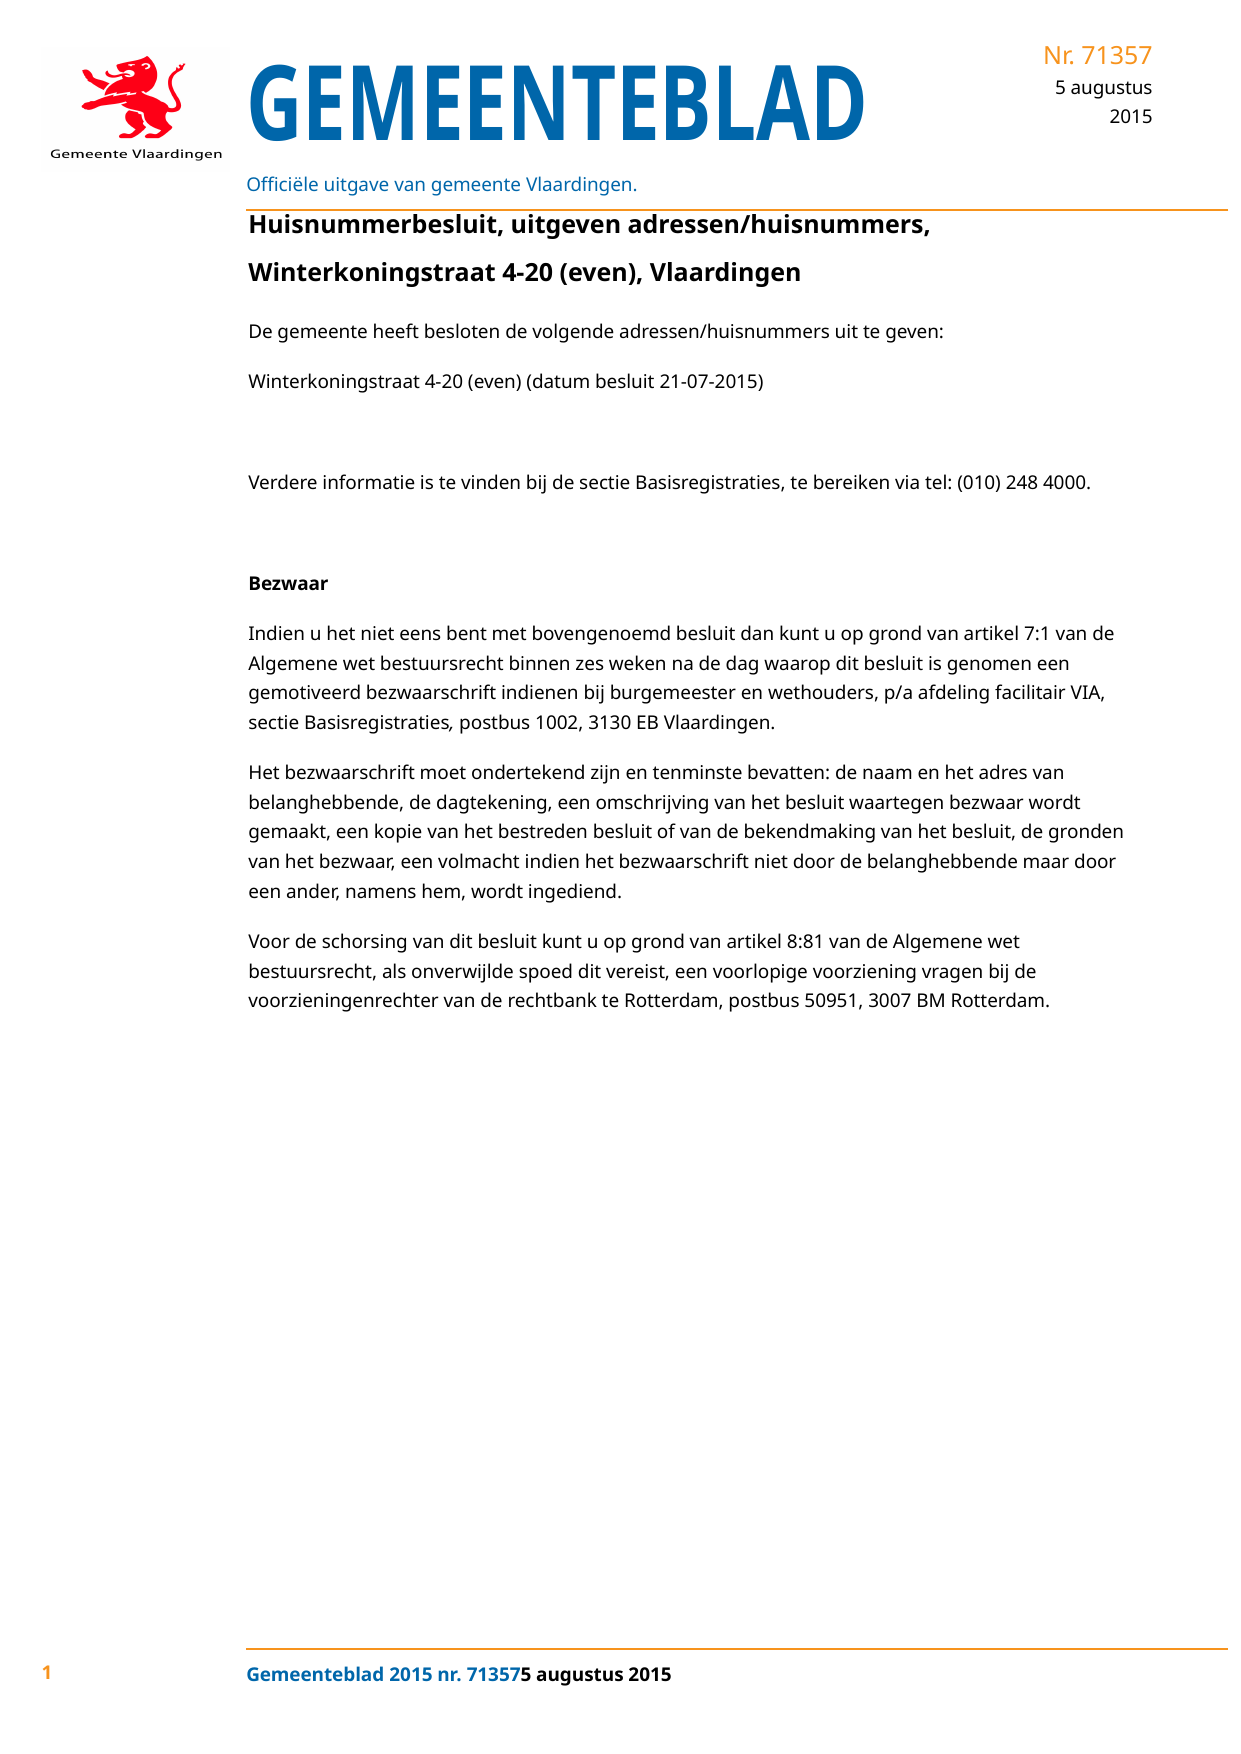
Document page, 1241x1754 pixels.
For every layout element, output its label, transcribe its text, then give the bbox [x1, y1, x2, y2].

text Het bezwaarschrift moet ondertekend zijn en tenminste bevatten: de naam en het adres van belanghebbende, de dagtekening, een omschrijving van het besluit waartegen bezwaar wordt gemaakt, een kopie van het bestreden besluit of van de bekendmaking van het besluit, de gronden van het bezwaar, een volmacht indien het bezwaarschrift niet door de belanghebbende maar door een ander, namens hem, wordt ingediend. [248, 759, 1152, 904]
text Voor de schorsing van dit besluit kunt u op grond van artikel 8:81 van de Algemene wet bestuursrecht, als onverwijlde spoed dit vereist, een voorlopige voorziening vragen bij de voorzieningenrechter van de rechtbank te Rotterdam, postbus 50951, 3007 BM Rotterdam. [248, 928, 1152, 1013]
text De gemeente heeft besloten de volgende adressen/huisnummers uit te geven: [248, 318, 1152, 344]
text Indien u het niet eens bent met bovengenoemd besluit dan kunt u op grond van artikel 7:1 van de Algemene wet bestuursrecht binnen zes weken na de dag waarop dit besluit is genomen een gemotiveerd bezwaarschrift indienen bij burgemeester en wethouders, p/a afdeling facilitair VIA, sectie Basisregistraties, postbus 1002, 3130 EB Vlaardingen. [248, 620, 1152, 735]
text Winterkoningstraat 4-20 (even) (datum besluit 21-07-2015) [248, 368, 1152, 394]
text Verdere informatie is te vinden bij de sectie Basisregistraties, te bereiken via tel: (010) 248 4000. [248, 469, 1152, 495]
text Huisnummerbesluit, uitgeven adressen/huisnummers, Winterkoningstraat 4-20 (even), Vlaardingen [248, 211, 1152, 288]
text Bezwaar [248, 570, 1152, 596]
picture [41, 47, 231, 172]
